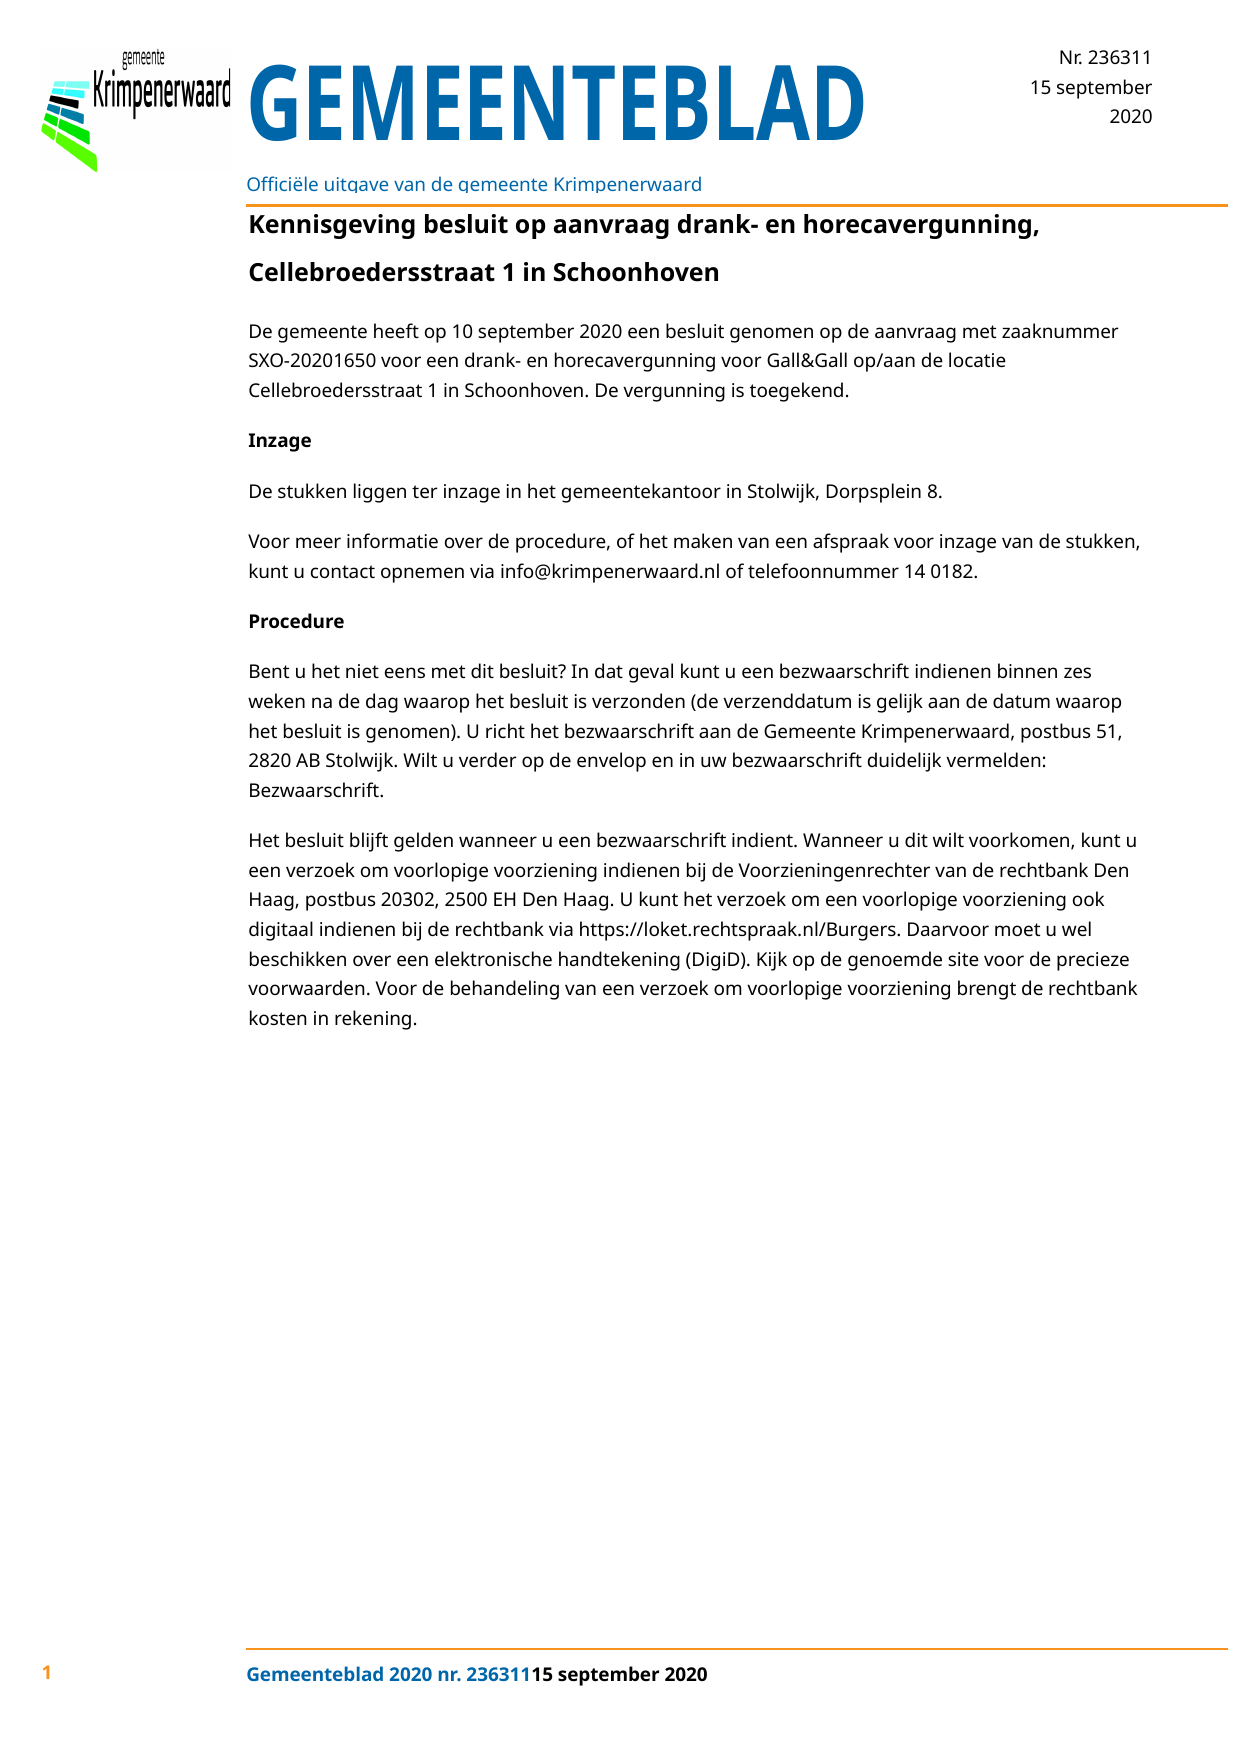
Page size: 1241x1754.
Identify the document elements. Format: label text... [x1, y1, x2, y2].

picture [41, 47, 231, 172]
text Het besluit blijft gelden wanneer u een bezwaarschrift indient. Wanneer u dit wilt voorkomen, kunt u een verzoek om voorlopige voorziening indienen bij de Voorzieningenrechter van de rechtbank Den Haag, postbus 20302, 2500 EH Den Haag. U kunt het verzoek om een voorlopige voorziening ook digitaal indienen bij de rechtbank via https://loket.rechtspraak.nl/Burgers. Daarvoor moet u wel beschikken over een elektronische handtekening (DigiD). Kijk op de genoemde site voor de precieze voorwaarden. Voor de behandeling van een verzoek om voorlopige voorziening brengt de rechtbank kosten in rekening. [248, 827, 1152, 1031]
text De gemeente heeft op 10 september 2020 een besluit genomen op de aanvraag met zaaknummer SXO-20201650 voor een drank- en horecavergunning voor Gall&Gall op/aan de locatie Cellebroedersstraat 1 in Schoonhoven. De vergunning is toegekend. [248, 318, 1152, 403]
text Inzage [248, 427, 1152, 453]
text Kennisgeving besluit op aanvraag drank- en horecavergunning, Cellebroedersstraat 1 in Schoonhoven [248, 207, 1152, 288]
text Bent u het niet eens met dit besluit? In dat geval kunt u een bezwaarschrift indienen binnen zes weken na de dag waarop het besluit is verzonden (de verzenddatum is gelijk aan de datum waarop het besluit is genomen). U richt het bezwaarschrift aan de Gemeente Krimpenerwaard, postbus 51, 2820 AB Stolwijk. Wilt u verder op de envelop en in uw bezwaarschrift duidelijk vermelden: Bezwaarschrift. [248, 659, 1152, 803]
text Voor meer informatie over de procedure, of het maken van een afspraak voor inzage van de stukken, kunt u contact opnemen via info@krimpenerwaard.nl of telefoonnummer 14 0182. [248, 528, 1152, 584]
text De stukken liggen ter inzage in het gemeentekantoor in Stolwijk, Dorpsplein 8. [248, 478, 1152, 504]
text Procedure [248, 608, 1152, 634]
